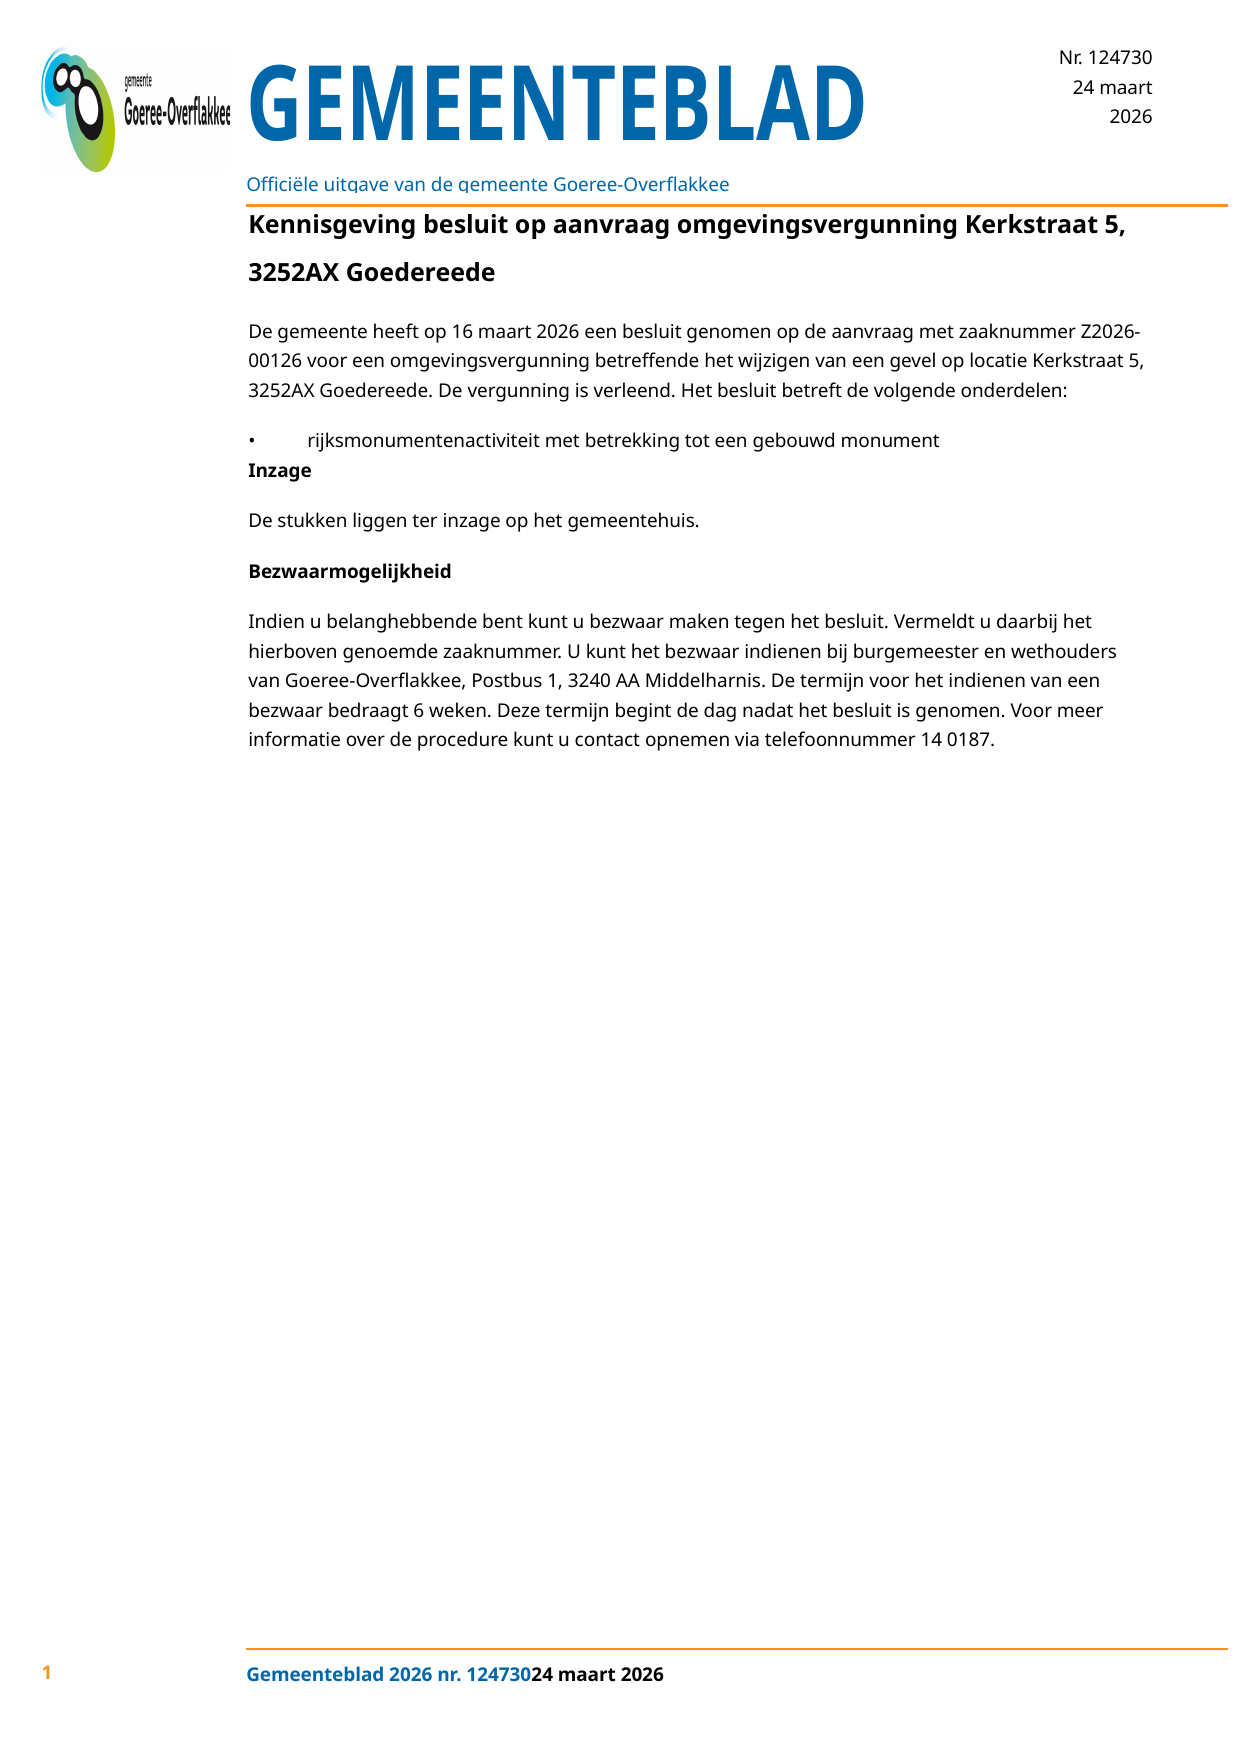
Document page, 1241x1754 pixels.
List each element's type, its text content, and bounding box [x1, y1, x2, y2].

text Inzage [248, 457, 1152, 483]
list rijksmonumentenactiviteit met betrekking tot een gebouwd monument [248, 427, 1152, 453]
text Bezwaarmogelijkheid [248, 558, 1152, 584]
picture [41, 47, 231, 172]
text De stukken liggen ter inzage op het gemeentehuis. [248, 507, 1152, 533]
text Kennisgeving besluit op aanvraag omgevingsvergunning Kerkstraat 5, 3252AX Goedereede [248, 207, 1152, 288]
text Indien u belanghebbende bent kunt u bezwaar maken tegen het besluit. Vermeldt u daarbij het hierboven genoemde zaaknummer. U kunt het bezwaar indienen bij burgemeester en wethouders van Goeree-Overflakkee, Postbus 1, 3240 AA Middelharnis. De termijn voor het indienen van een bezwaar bedraagt 6 weken. Deze termijn begint de dag nadat het besluit is genomen. Voor meer informatie over de procedure kunt u contact opnemen via telefoonnummer 14 0187. [248, 608, 1152, 752]
text De gemeente heeft op 16 maart 2026 een besluit genomen op de aanvraag met zaaknummer Z2026-00126 voor een omgevingsvergunning betreffende het wijzigen van een gevel op locatie Kerkstraat 5, 3252AX Goedereede. De vergunning is verleend. Het besluit betreft de volgende onderdelen: [248, 318, 1152, 403]
